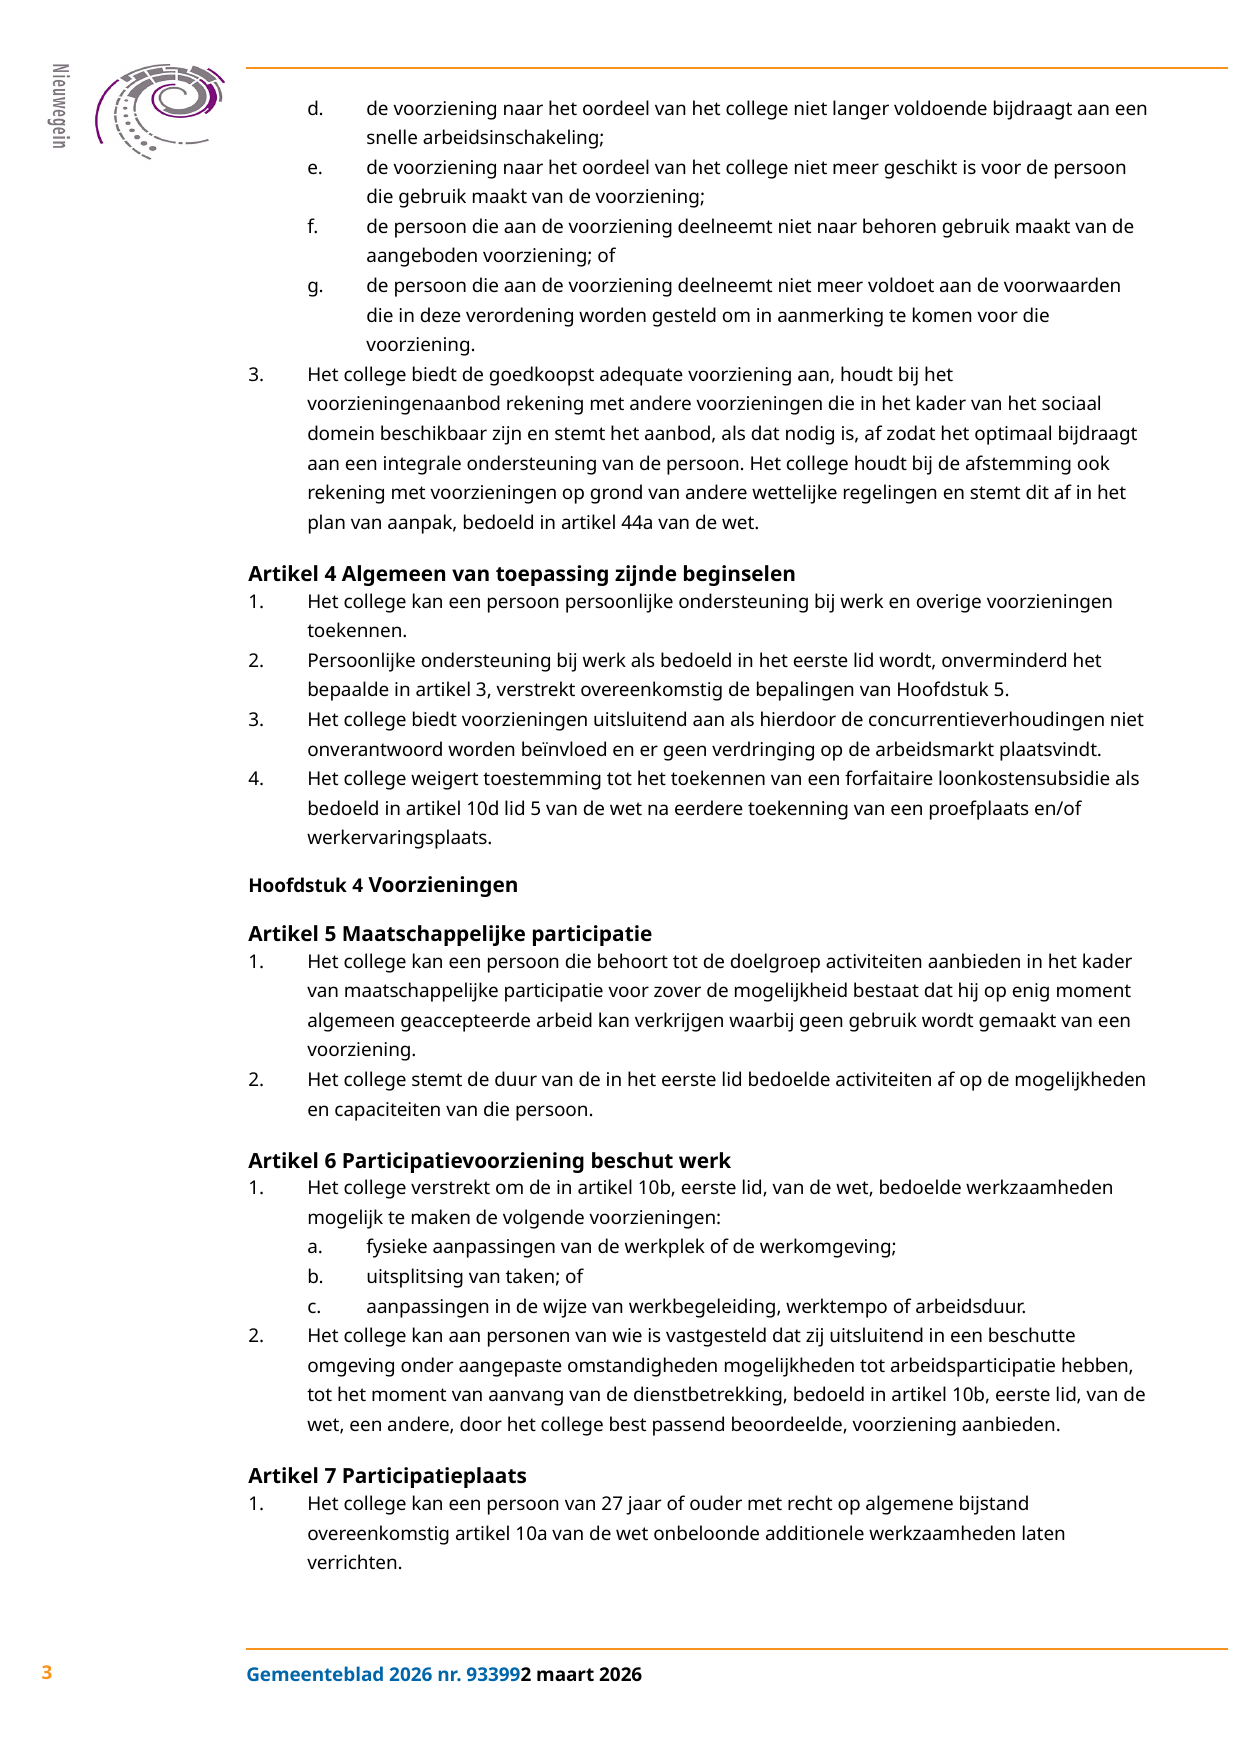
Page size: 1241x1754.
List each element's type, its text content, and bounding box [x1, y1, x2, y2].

list Het college biedt de goedkoopst adequate voorziening aan, houdt bij het voorzieningenaanbod rekening met andere voorzieningen die in het kader van het sociaal domein beschikbaar zijn en stemt het aanbod, als dat nodig is, af zodat het optimaal bijdraagt aan een integrale ondersteuning van de persoon. Het college houdt bij de afstemming ook rekening met voorzieningen op grond van andere wettelijke regelingen en stemt dit af in het plan van aanpak, bedoeld in artikel 44a van de wet. [248, 361, 1152, 535]
list de persoon die aan de voorziening deelneemt niet naar behoren gebruik maakt van de aangeboden voorziening; of [307, 213, 1152, 268]
list Het college stemt de duur van de in het eerste lid bedoelde activiteiten af op de mogelijkheden en capaciteiten van die persoon. [248, 1066, 1152, 1121]
list Persoonlijke ondersteuning bij werk als bedoeld in het eerste lid wordt, onverminderd het bepaalde in artikel 3, verstrekt overeenkomstig de bepalingen van Hoofdstuk 5. [248, 647, 1152, 702]
list uitsplitsing van taken; of [307, 1263, 1152, 1289]
list Het college weigert toestemming tot het toekennen van een forfaitaire loonkostensubsidie als bedoeld in artikel 10d lid 5 van de wet na eerdere toekenning van een proefplaats en/of werkervaringsplaats. [248, 765, 1152, 850]
picture [41, 47, 231, 172]
text Artikel 4 Algemeen van toepassing zijnde beginselen [248, 559, 1152, 588]
list de persoon die aan de voorziening deelneemt niet meer voldoet aan de voorwaarden die in deze verordening worden gesteld om in aanmerking te komen voor die voorziening. [307, 272, 1152, 357]
list de voorziening naar het oordeel van het college niet meer geschikt is voor de persoon die gebruik maakt van de voorziening; [307, 154, 1152, 209]
list fysieke aanpassingen van de werkplek of de werkomgeving; [307, 1234, 1152, 1259]
list Het college kan een persoon persoonlijke ondersteuning bij werk en overige voorzieningen toekennen. [248, 588, 1152, 643]
text Artikel 7 Participatieplaats [248, 1462, 1152, 1490]
list aanpassingen in de wijze van werkbegeleiding, werktempo of arbeidsduur. [307, 1293, 1152, 1319]
list Het college kan een persoon van 27 jaar of ouder met recht op algemene bijstand overeenkomstig artikel 10a van de wet onbeloonde additionele werkzaamheden laten verrichten. [248, 1490, 1152, 1575]
list de voorziening naar het oordeel van het college niet langer voldoende bijdraagt aan een snelle arbeidsinschakeling; [307, 95, 1152, 150]
text Hoofdstuk 4 Voorzieningen [248, 870, 1152, 898]
text Artikel 6 Participatievoorziening beschut werk [248, 1146, 1152, 1174]
list Het college kan een persoon die behoort tot de doelgroep activiteiten aanbieden in het kader van maatschappelijke participatie voor zover de mogelijkheid bestaat dat hij op enig moment algemeen geaccepteerde arbeid kan verkrijgen waarbij geen gebruik wordt gemaakt van een voorziening. [248, 948, 1152, 1062]
list Het college biedt voorzieningen uitsluitend aan als hierdoor de concurrentieverhoudingen niet onverantwoord worden beïnvloed en er geen verdringing op de arbeidsmarkt plaatsvindt. [248, 706, 1152, 761]
list Het college verstrekt om de in artikel 10b, eerste lid, van de wet, bedoelde werkzaamheden mogelijk te maken de volgende voorzieningen: [248, 1174, 1152, 1230]
list Het college kan aan personen van wie is vastgesteld dat zij uitsluitend in een beschutte omgeving onder aangepaste omstandigheden mogelijkheden tot arbeidsparticipatie hebben, tot het moment van aanvang van de dienstbetrekking, bedoeld in artikel 10b, eerste lid, van de wet, een andere, door het college best passend beoordeelde, voorziening aanbieden. [248, 1322, 1152, 1437]
text Artikel 5 Maatschappelijke participatie [248, 919, 1152, 948]
